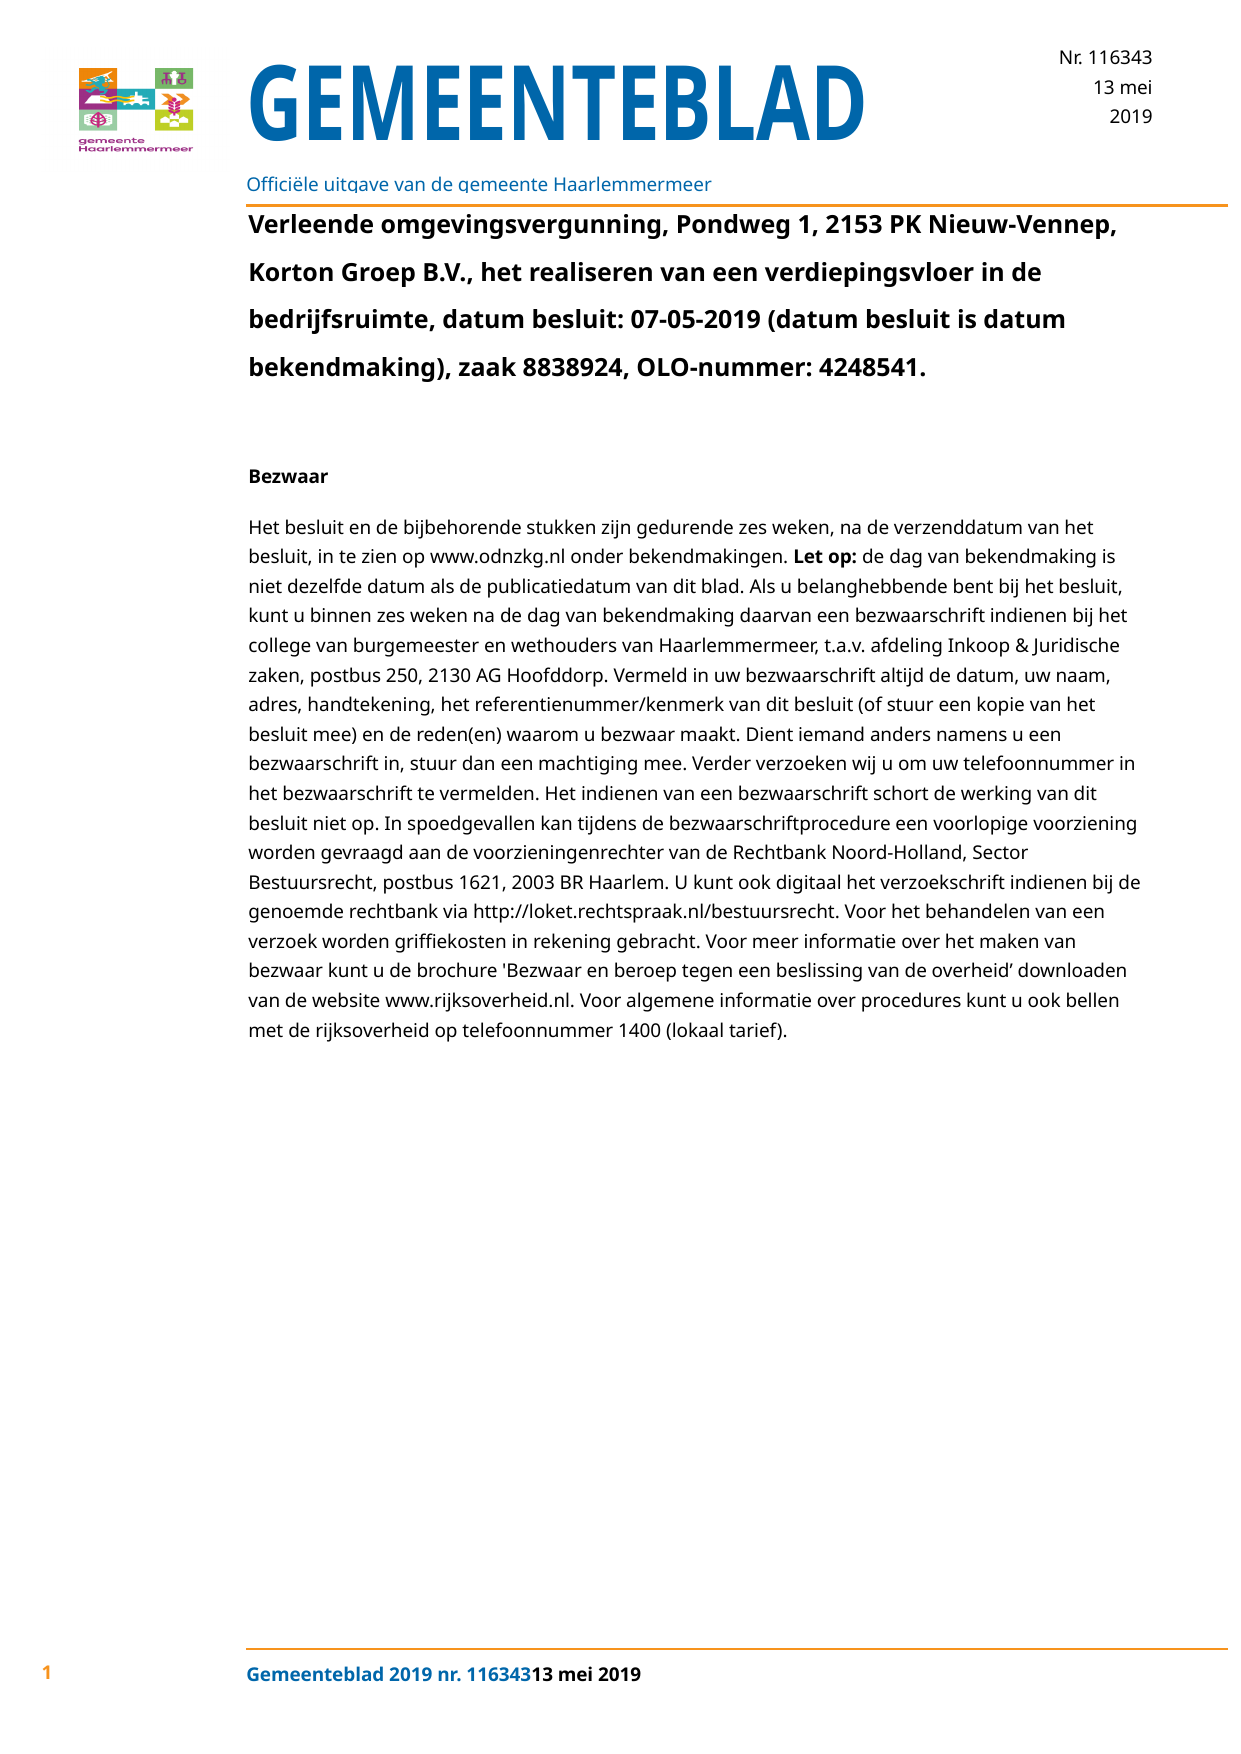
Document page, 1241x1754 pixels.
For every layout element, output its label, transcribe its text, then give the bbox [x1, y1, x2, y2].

text Het besluit en de bijbehorende stukken zijn gedurende zes weken, na de verzenddatum van het besluit, in te zien op www.odnzkg.nl onder bekendmakingen. Let op: de dag van bekendmaking is niet dezelfde datum als de publicatiedatum van dit blad. Als u belanghebbende bent bij het besluit, kunt u binnen zes weken na de dag van bekendmaking daarvan een bezwaarschrift indienen bij het college van burgemeester en wethouders van Haarlemmermeer, t.a.v. afdeling Inkoop & Juridische zaken, postbus 250, 2130 AG Hoofddorp. Vermeld in uw bezwaarschrift altijd de datum, uw naam, adres, handtekening, het referentienummer/kenmerk van dit besluit (of stuur een kopie van het besluit mee) en de reden(en) waarom u bezwaar maakt. Dient iemand anders namens u een bezwaarschrift in, stuur dan een machtiging mee. Verder verzoeken wij u om uw telefoonnummer in het bezwaarschrift te vermelden. Het indienen van een bezwaarschrift schort de werking van dit besluit niet op. In spoedgevallen kan tijdens de bezwaarschriftprocedure een voorlopige voorziening worden gevraagd aan de voorzieningenrechter van de Rechtbank Noord-Holland, Sector Bestuursrecht, postbus 1621, 2003 BR Haarlem. U kunt ook digitaal het verzoekschrift indienen bij de genoemde rechtbank via http://loket.rechtspraak.nl/bestuursrecht. Voor het behandelen van een verzoek worden griffiekosten in rekening gebracht. Voor meer informatie over het maken van bezwaar kunt u de brochure 'Bezwaar en beroep tegen een beslissing van de overheid’ downloaden van de website www.rijksoverheid.nl. Voor algemene informatie over procedures kunt u ook bellen met de rijksoverheid op telefoonnummer 1400 (lokaal tarief). [248, 514, 1152, 1043]
picture [41, 47, 231, 172]
text Verleende omgevingsvergunning, Pondweg 1, 2153 PK Nieuw-Vennep, Korton Groep B.V., het realiseren van een verdiepingsvloer in de bedrijfsruimte, datum besluit: 07-05-2019 (datum besluit is datum bekendmaking), zaak 8838924, OLO-nummer: 4248541. [248, 207, 1152, 384]
text Bezwaar [248, 463, 1152, 489]
